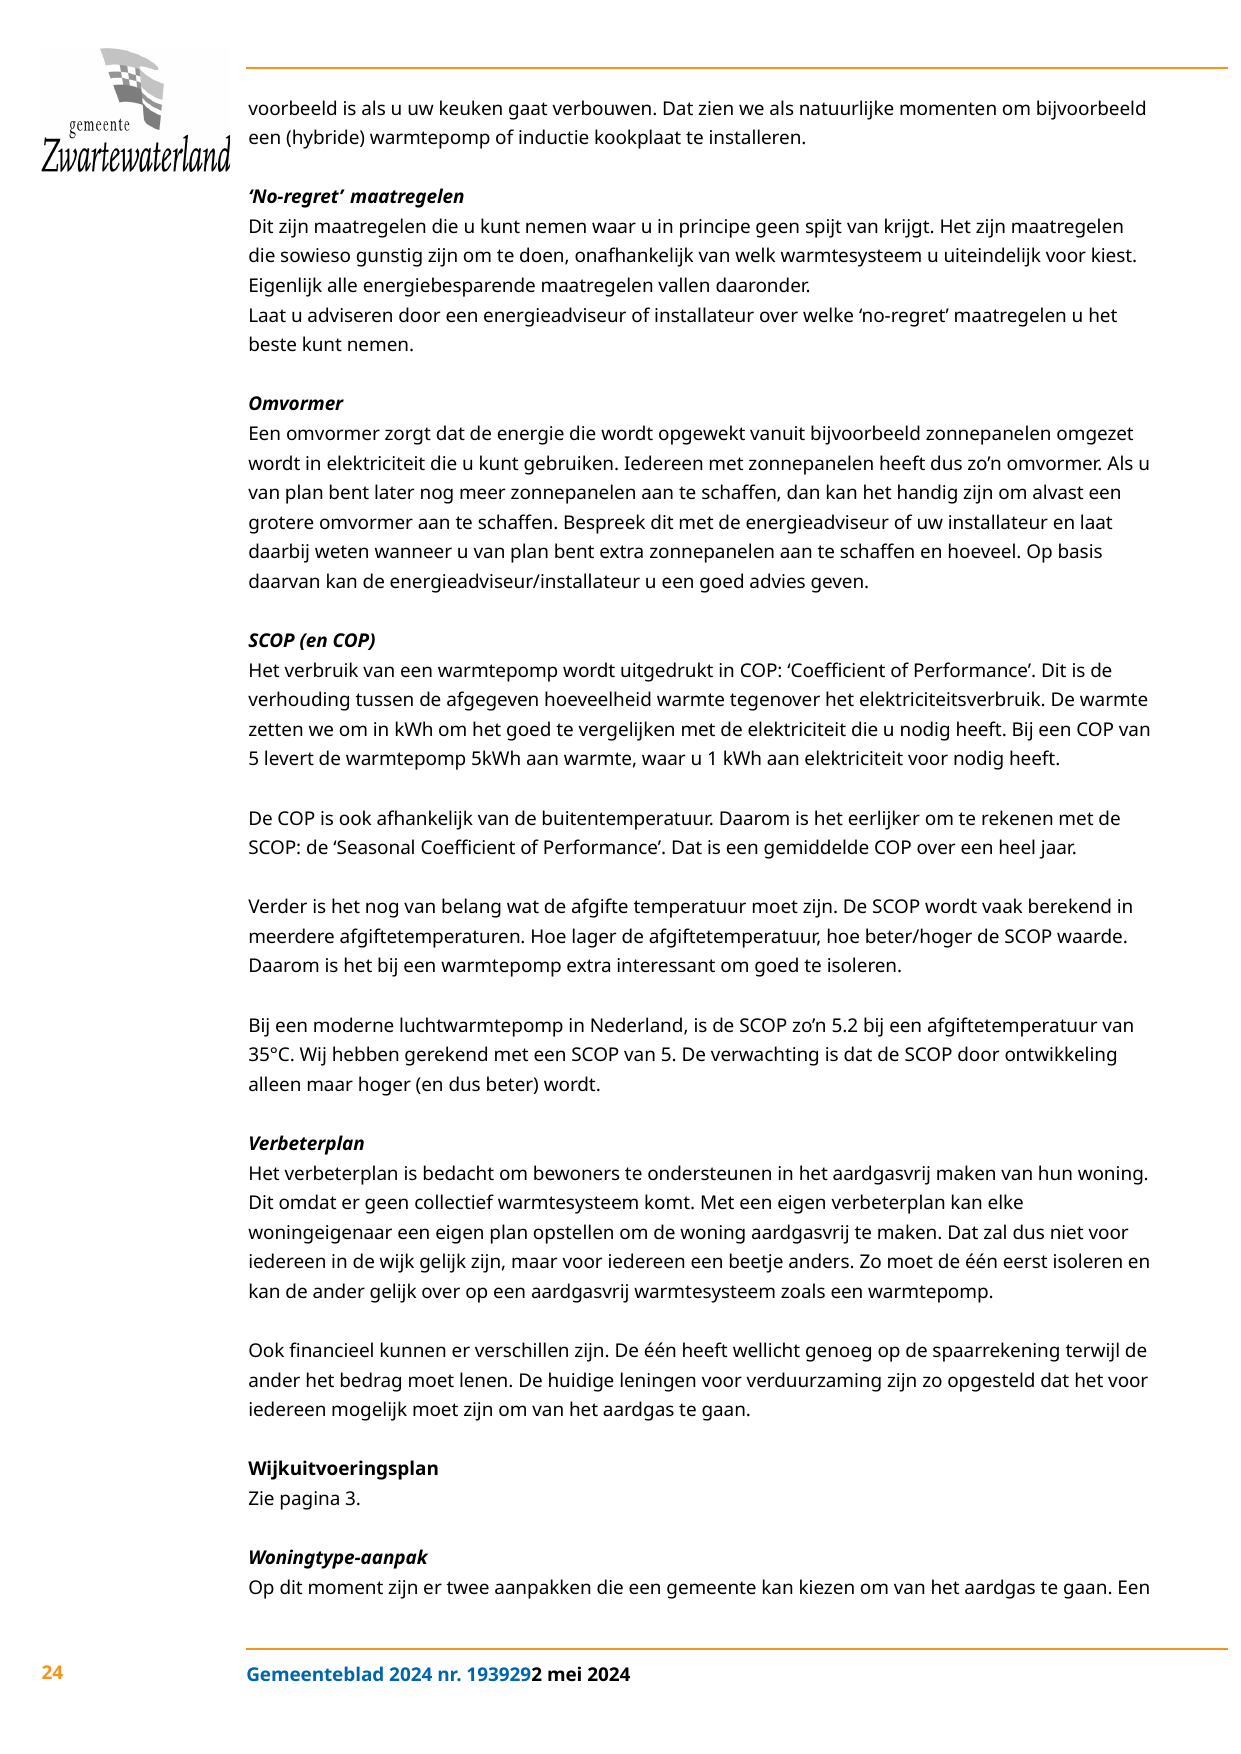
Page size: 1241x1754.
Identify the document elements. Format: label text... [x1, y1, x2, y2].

text Het verbruik van een warmtepomp wordt uitgedrukt in COP: ‘Coefficient of Performance’. Dit is de verhouding tussen de afgegeven hoeveelheid warmte tegenover het elektriciteitsverbruik. De warmte zetten we om in kWh om het goed te vergelijken met de elektriciteit die u nodig heeft. Bij een COP van 5 levert de warmtepomp 5kWh aan warmte, waar u 1 kWh aan elektriciteit voor nodig heeft. [248, 657, 1152, 771]
text Woningtype-aanpak [248, 1544, 1152, 1570]
text Een omvormer zorgt dat de energie die wordt opgewekt vanuit bijvoorbeeld zonnepanelen omgezet wordt in elektriciteit die u kunt gebruiken. Iedereen met zonnepanelen heeft dus zo’n omvormer. Als u van plan bent later nog meer zonnepanelen aan te schaffen, dan kan het handig zijn om alvast een grotere omvormer aan te schaffen. Bespreek dit met de energieadviseur of uw installateur en laat daarbij weten wanneer u van plan bent extra zonnepanelen aan te schaffen en hoeveel. Op basis daarvan kan de energieadviseur/installateur u een goed advies geven. [248, 420, 1152, 594]
picture [41, 47, 231, 172]
text ‘No-regret’ maatregelen [248, 183, 1152, 209]
text Zie pagina 3. [248, 1485, 1152, 1511]
text Ook financieel kunnen er verschillen zijn. De één heeft wellicht genoeg op de spaarrekening terwijl de ander het bedrag moet lenen. De huidige leningen voor verduurzaming zijn zo opgesteld dat het voor iedereen mogelijk moet zijn om van het aardgas te gaan. [248, 1337, 1152, 1422]
text Dit zijn maatregelen die u kunt nemen waar u in principe geen spijt van krijgt. Het zijn maatregelen die sowieso gunstig zijn om te doen, onafhankelijk van welk warmtesysteem u uiteindelijk voor kiest. [248, 213, 1152, 268]
text Het verbeterplan is bedacht om bewoners te ondersteunen in het aardgasvrij maken van hun woning. Dit omdat er geen collectief warmtesysteem komt. Met een eigen verbeterplan kan elke woningeigenaar een eigen plan opstellen om de woning aardgasvrij te maken. Dat zal dus niet voor iedereen in de wijk gelijk zijn, maar voor iedereen een beetje anders. Zo moet de één eerst isoleren en kan de ander gelijk over op een aardgasvrij warmtesysteem zoals een warmtepomp. [248, 1160, 1152, 1304]
text SCOP (en COP) [248, 627, 1152, 653]
text Bij een moderne luchtwarmtepomp in Nederland, is de SCOP zo’n 5.2 bij een afgiftetemperatuur van 35°C. Wij hebben gerekend met een SCOP van 5. De verwachting is dat de SCOP door ontwikkeling alleen maar hoger (en dus beter) wordt. [248, 1012, 1152, 1097]
text Laat u adviseren door een energieadviseur of installateur over welke ‘no-regret’ maatregelen u het beste kunt nemen. [248, 302, 1152, 357]
text Op dit moment zijn er twee aanpakken die een gemeente kan kiezen om van het aardgas te gaan. Een [248, 1574, 1152, 1600]
text De COP is ook afhankelijk van de buitentemperatuur. Daarom is het eerlijker om te rekenen met de SCOP: de ‘Seasonal Coefficient of Performance’. Dat is een gemiddelde COP over een heel jaar. [248, 805, 1152, 860]
text Verder is het nog van belang wat de afgifte temperatuur moet zijn. De SCOP wordt vaak berekend in meerdere afgiftetemperaturen. Hoe lager de afgiftetemperatuur, hoe beter/hoger de SCOP waarde. Daarom is het bij een warmtepomp extra interessant om goed te isoleren. [248, 893, 1152, 978]
text Wijkuitvoeringsplan [248, 1456, 1152, 1481]
text Verbeterplan [248, 1130, 1152, 1156]
text Eigenlijk alle energiebesparende maatregelen vallen daaronder. [248, 272, 1152, 298]
text Omvormer [248, 391, 1152, 416]
text voorbeeld is als u uw keuken gaat verbouwen. Dat zien we als natuurlijke momenten om bijvoorbeeld een (hybride) warmtepomp of inductie kookplaat te installeren. [248, 95, 1152, 150]
